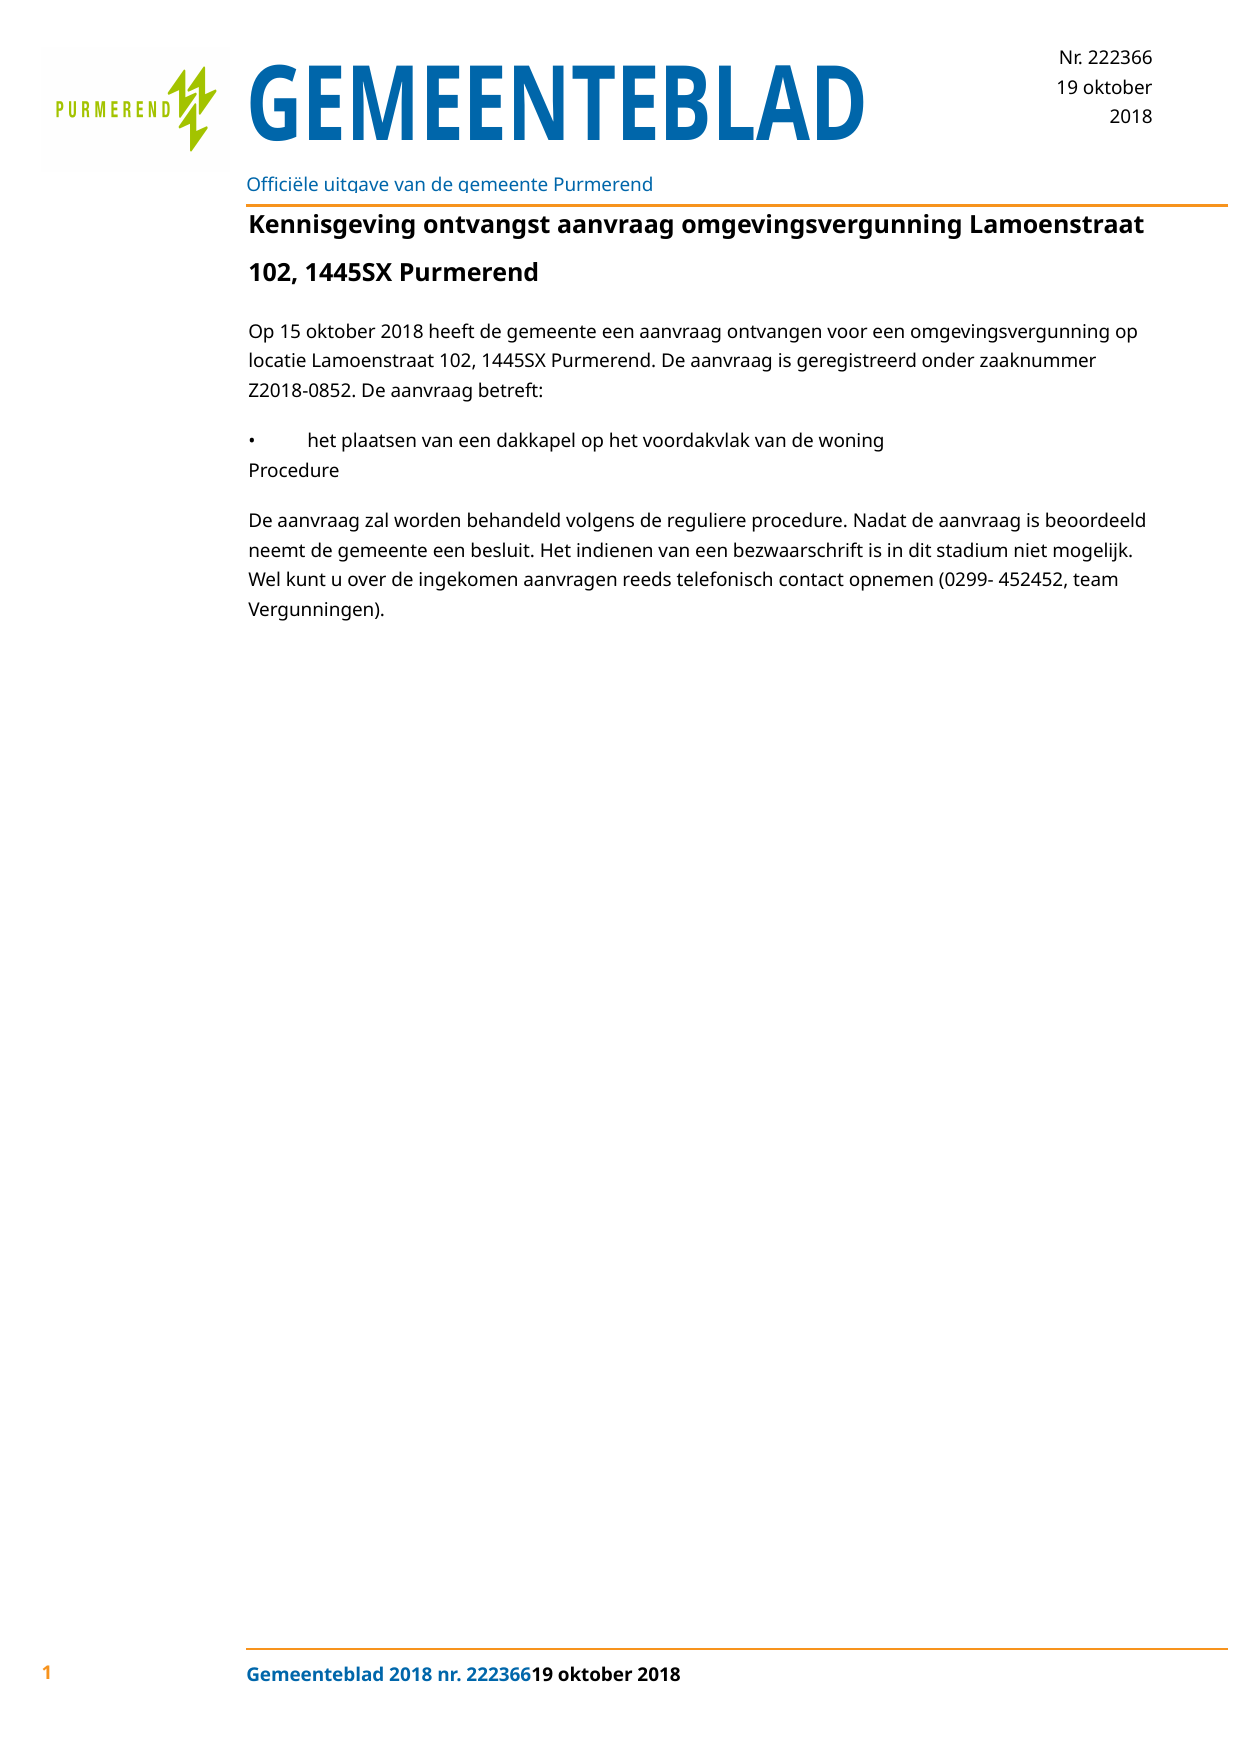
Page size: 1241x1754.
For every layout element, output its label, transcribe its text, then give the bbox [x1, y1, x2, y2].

text Kennisgeving ontvangst aanvraag omgevingsvergunning Lamoenstraat 102, 1445SX Purmerend [248, 207, 1152, 288]
text Op 15 oktober 2018 heeft de gemeente een aanvraag ontvangen voor een omgevingsvergunning op locatie Lamoenstraat 102, 1445SX Purmerend. De aanvraag is geregistreerd onder zaaknummer Z2018-0852. De aanvraag betreft: [248, 318, 1152, 403]
text De aanvraag zal worden behandeld volgens de reguliere procedure. Nadat de aanvraag is beoordeeld neemt de gemeente een besluit. Het indienen van een bezwaarschrift is in dit stadium niet mogelijk. Wel kunt u over de ingekomen aanvragen reeds telefonisch contact opnemen (0299- 452452, team Vergunningen). [248, 507, 1152, 622]
picture [41, 47, 231, 172]
list het plaatsen van een dakkapel op het voordakvlak van de woning [248, 427, 1152, 453]
text Procedure [248, 457, 1152, 483]
